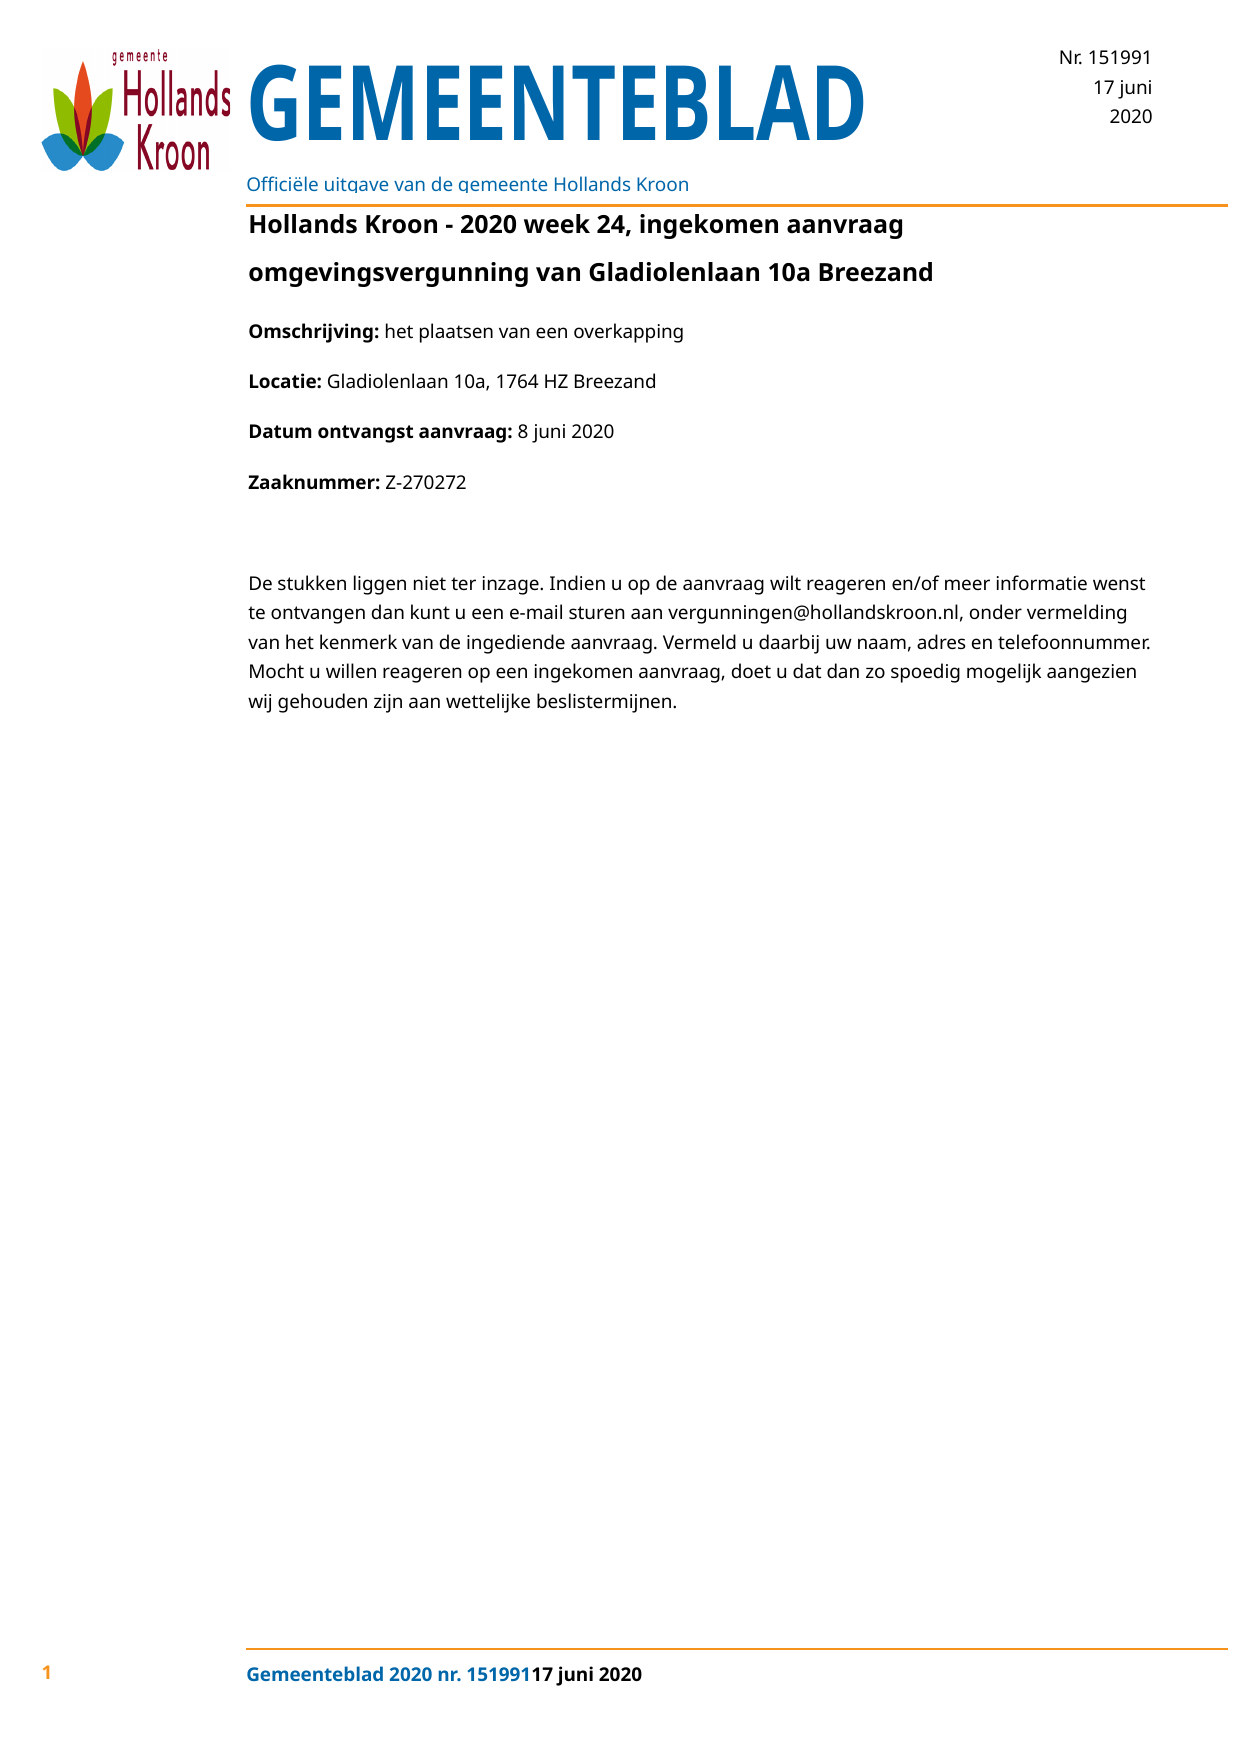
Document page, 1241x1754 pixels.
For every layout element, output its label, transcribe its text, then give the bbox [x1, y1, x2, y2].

picture [41, 47, 231, 172]
text Locatie: Gladiolenlaan 10a, 1764 HZ Breezand [248, 368, 1152, 394]
text Zaaknummer: Z-270272 [248, 469, 1152, 495]
text Datum ontvangst aanvraag: 8 juni 2020 [248, 419, 1152, 444]
text Hollands Kroon - 2020 week 24, ingekomen aanvraag omgevingsvergunning van Gladiolenlaan 10a Breezand [248, 207, 1152, 288]
text De stukken liggen niet ter inzage. Indien u op de aanvraag wilt reageren en/of meer informatie wenst te ontvangen dan kunt u een e-mail sturen aan vergunningen@hollandskroon.nl, onder vermelding van het kenmerk van de ingediende aanvraag. Vermeld u daarbij uw naam, adres en telefoonnummer. Mocht u willen reageren op een ingekomen aanvraag, doet u dat dan zo spoedig mogelijk aangezien wij gehouden zijn aan wettelijke beslistermijnen. [248, 570, 1152, 714]
text Omschrijving: het plaatsen van een overkapping [248, 318, 1152, 344]
